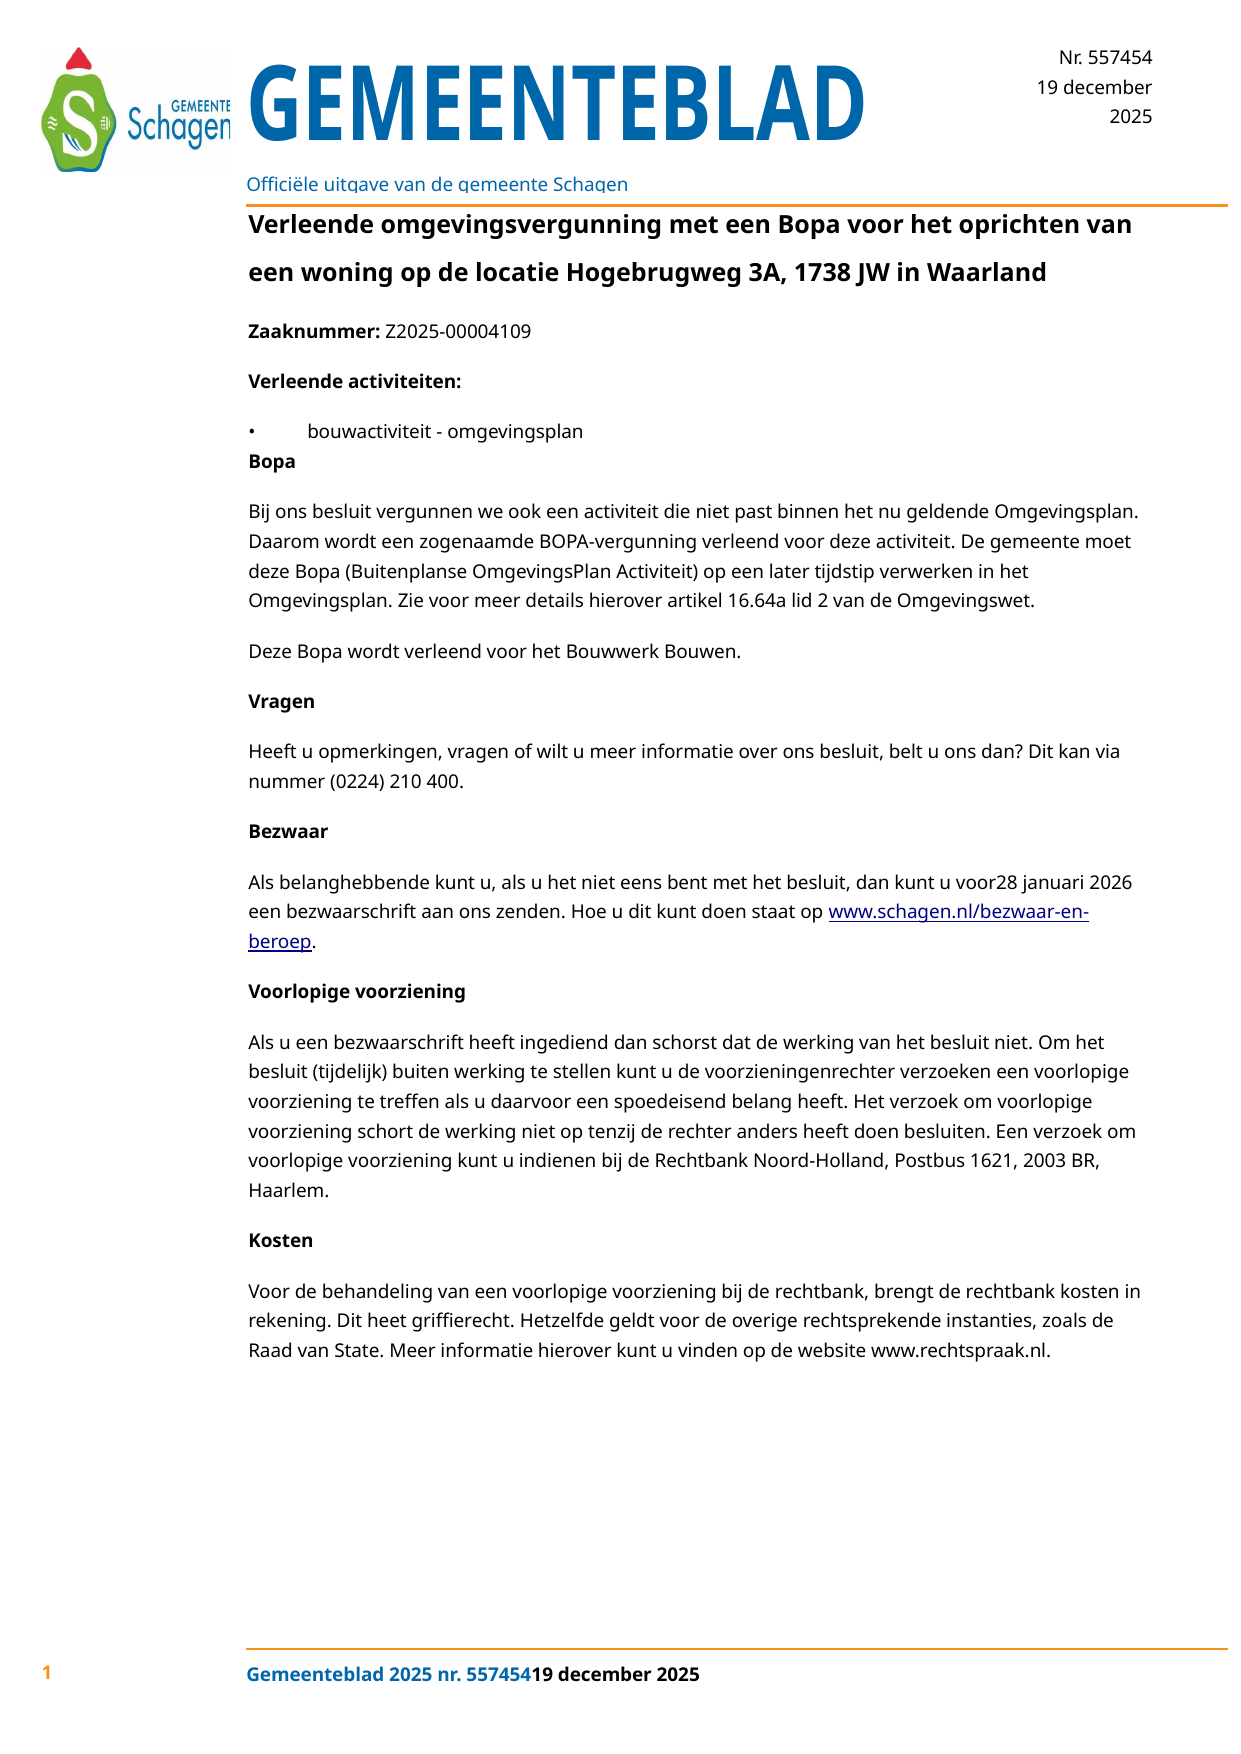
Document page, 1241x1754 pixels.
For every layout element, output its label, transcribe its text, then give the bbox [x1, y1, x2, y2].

text Bopa [248, 448, 1152, 474]
text Bij ons besluit vergunnen we ook een activiteit die niet past binnen het nu geldende Omgevingsplan. Daarom wordt een zogenaamde BOPA-vergunning verleend voor deze activiteit. De gemeente moet deze Bopa (Buitenplanse OmgevingsPlan Activiteit) op een later tijdstip verwerken in het Omgevingsplan. Zie voor meer details hierover artikel 16.64a lid 2 van de Omgevingswet. [248, 499, 1152, 613]
list bouwactiviteit - omgevingsplan [248, 419, 1152, 444]
text Deze Bopa wordt verleend voor het Bouwwerk Bouwen. [248, 638, 1152, 664]
text Kosten [248, 1227, 1152, 1253]
text Als u een bezwaarschrift heeft ingediend dan schorst dat de werking van het besluit niet. Om het besluit (tijdelijk) buiten werking te stellen kunt u de voorzieningenrechter verzoeken een voorlopige voorziening te treffen als u daarvoor een spoedeisend belang heeft. Het verzoek om voorlopige voorziening schort de werking niet op tenzij de rechter anders heeft doen besluiten. Een verzoek om voorlopige voorziening kunt u indienen bij de Rechtbank Noord-Holland, Postbus 1621, 2003 BR, Haarlem. [248, 1029, 1152, 1203]
text Bezwaar [248, 819, 1152, 844]
text Zaaknummer: Z2025-00004109 [248, 318, 1152, 344]
text Vragen [248, 688, 1152, 714]
text Heeft u opmerkingen, vragen of wilt u meer informatie over ons besluit, belt u ons dan? Dit kan via nummer (0224) 210 400. [248, 739, 1152, 794]
text Verleende activiteiten: [248, 368, 1152, 394]
text Verleende omgevingsvergunning met een Bopa voor het oprichten van een woning op de locatie Hogebrugweg 3A, 1738 JW in Waarland [248, 207, 1152, 288]
text Voorlopige voorziening [248, 979, 1152, 1004]
text Voor de behandeling van een voorlopige voorziening bij de rechtbank, brengt de rechtbank kosten in rekening. Dit heet griffierecht. Hetzelfde geldt voor de overige rechtsprekende instanties, zoals de Raad van State. Meer informatie hierover kunt u vinden op de website www.rechtspraak.nl. [248, 1278, 1152, 1363]
picture [41, 47, 231, 172]
text Als belanghebbende kunt u, als u het niet eens bent met het besluit, dan kunt u voor28 januari 2026 een bezwaarschrift aan ons zenden. Hoe u dit kunt doen staat op www.schagen.nl/bezwaar-en-beroep. [248, 869, 1152, 954]
